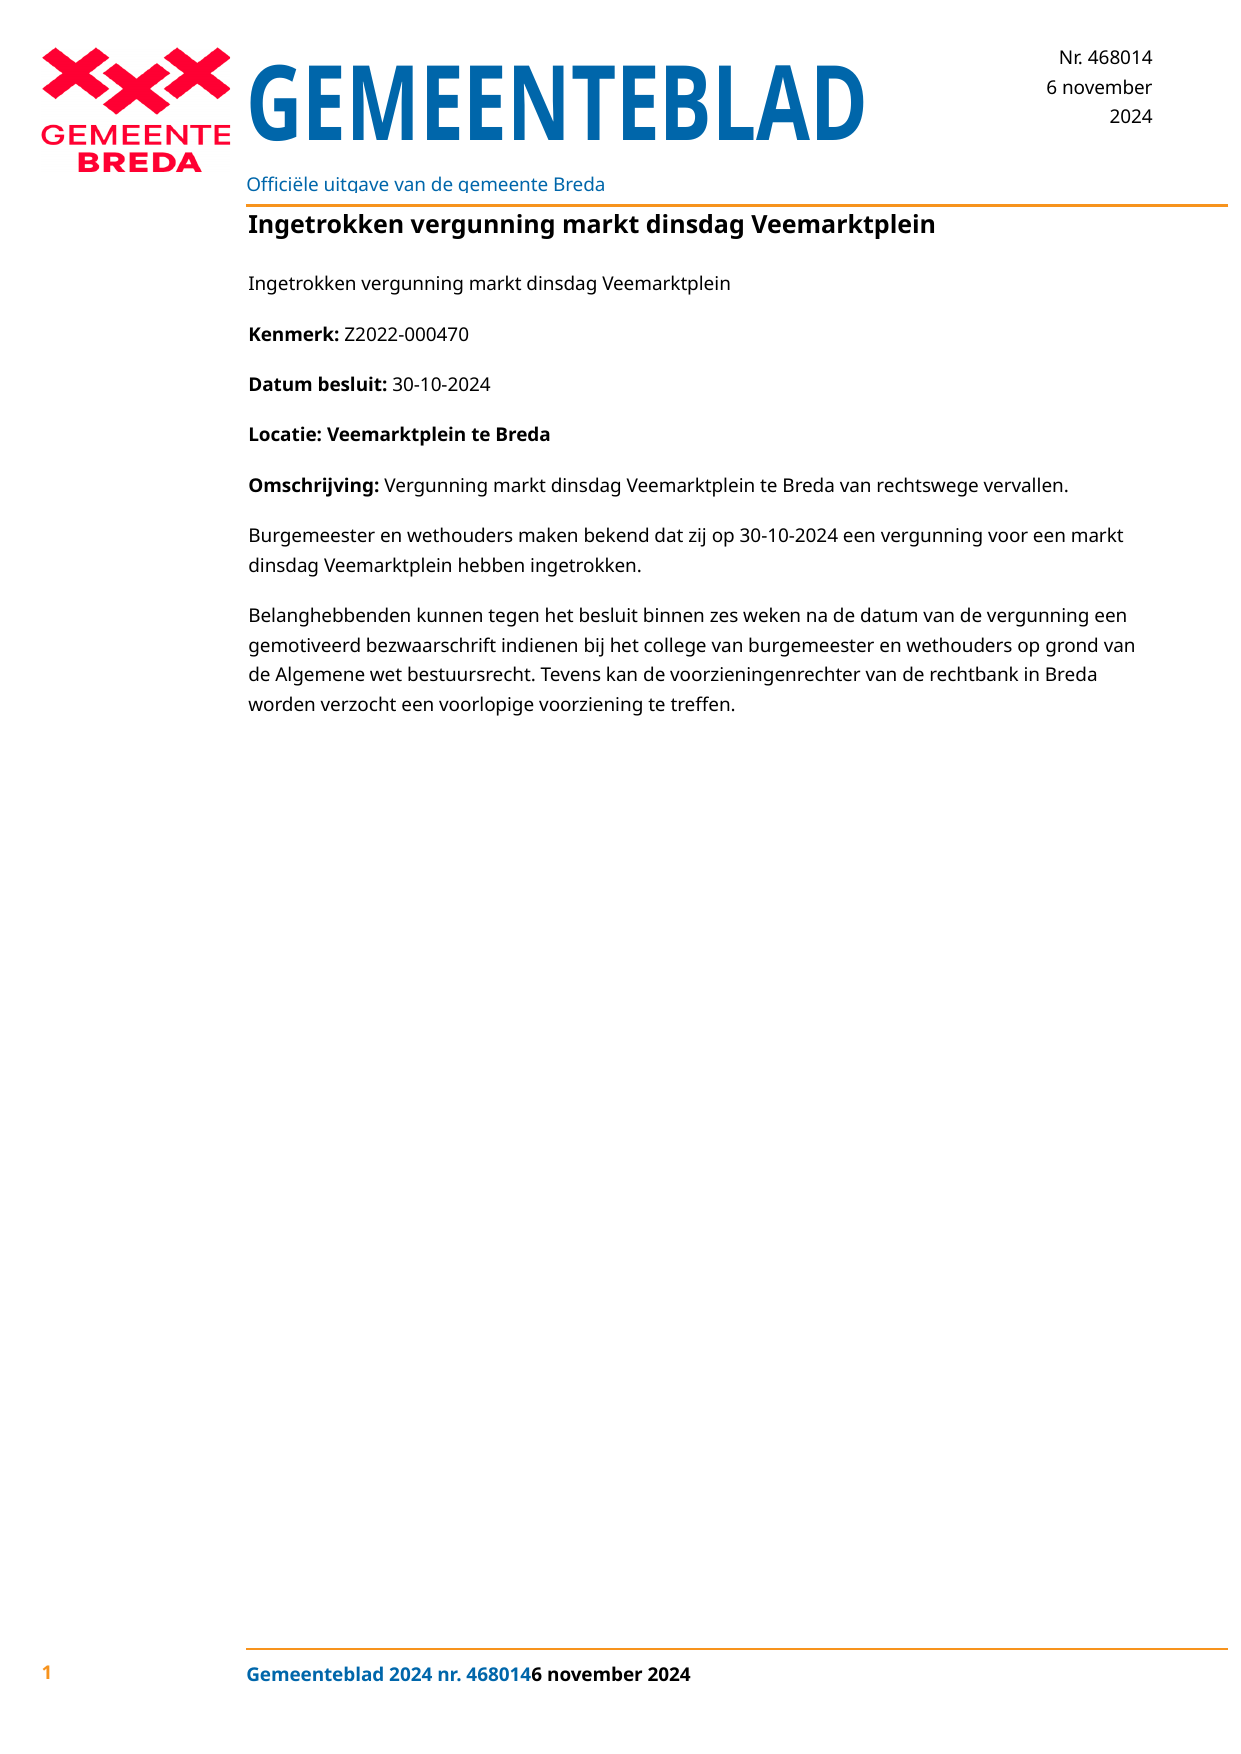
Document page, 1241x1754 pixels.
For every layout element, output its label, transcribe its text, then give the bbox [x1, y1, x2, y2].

text Ingetrokken vergunning markt dinsdag Veemarktplein [248, 207, 1152, 241]
text Belanghebbenden kunnen tegen het besluit binnen zes weken na de datum van de vergunning een gemotiveerd bezwaarschrift indienen bij het college van burgemeester en wethouders op grond van de Algemene wet bestuursrecht. Tevens kan de voorzieningenrechter van de rechtbank in Breda worden verzocht een voorlopige voorziening te treffen. [248, 602, 1152, 717]
text Burgemeester en wethouders maken bekend dat zij op 30-10-2024 een vergunning voor een markt dinsdag Veemarktplein hebben ingetrokken. [248, 522, 1152, 578]
text Datum besluit: 30-10-2024 [248, 371, 1152, 397]
text Kenmerk: Z2022-000470 [248, 321, 1152, 346]
text Omschrijving: Vergunning markt dinsdag Veemarktplein te Breda van rechtswege vervallen. [248, 472, 1152, 498]
text Locatie: Veemarktplein te Breda [248, 422, 1152, 447]
picture [41, 47, 231, 172]
text Ingetrokken vergunning markt dinsdag Veemarktplein [248, 270, 1152, 296]
